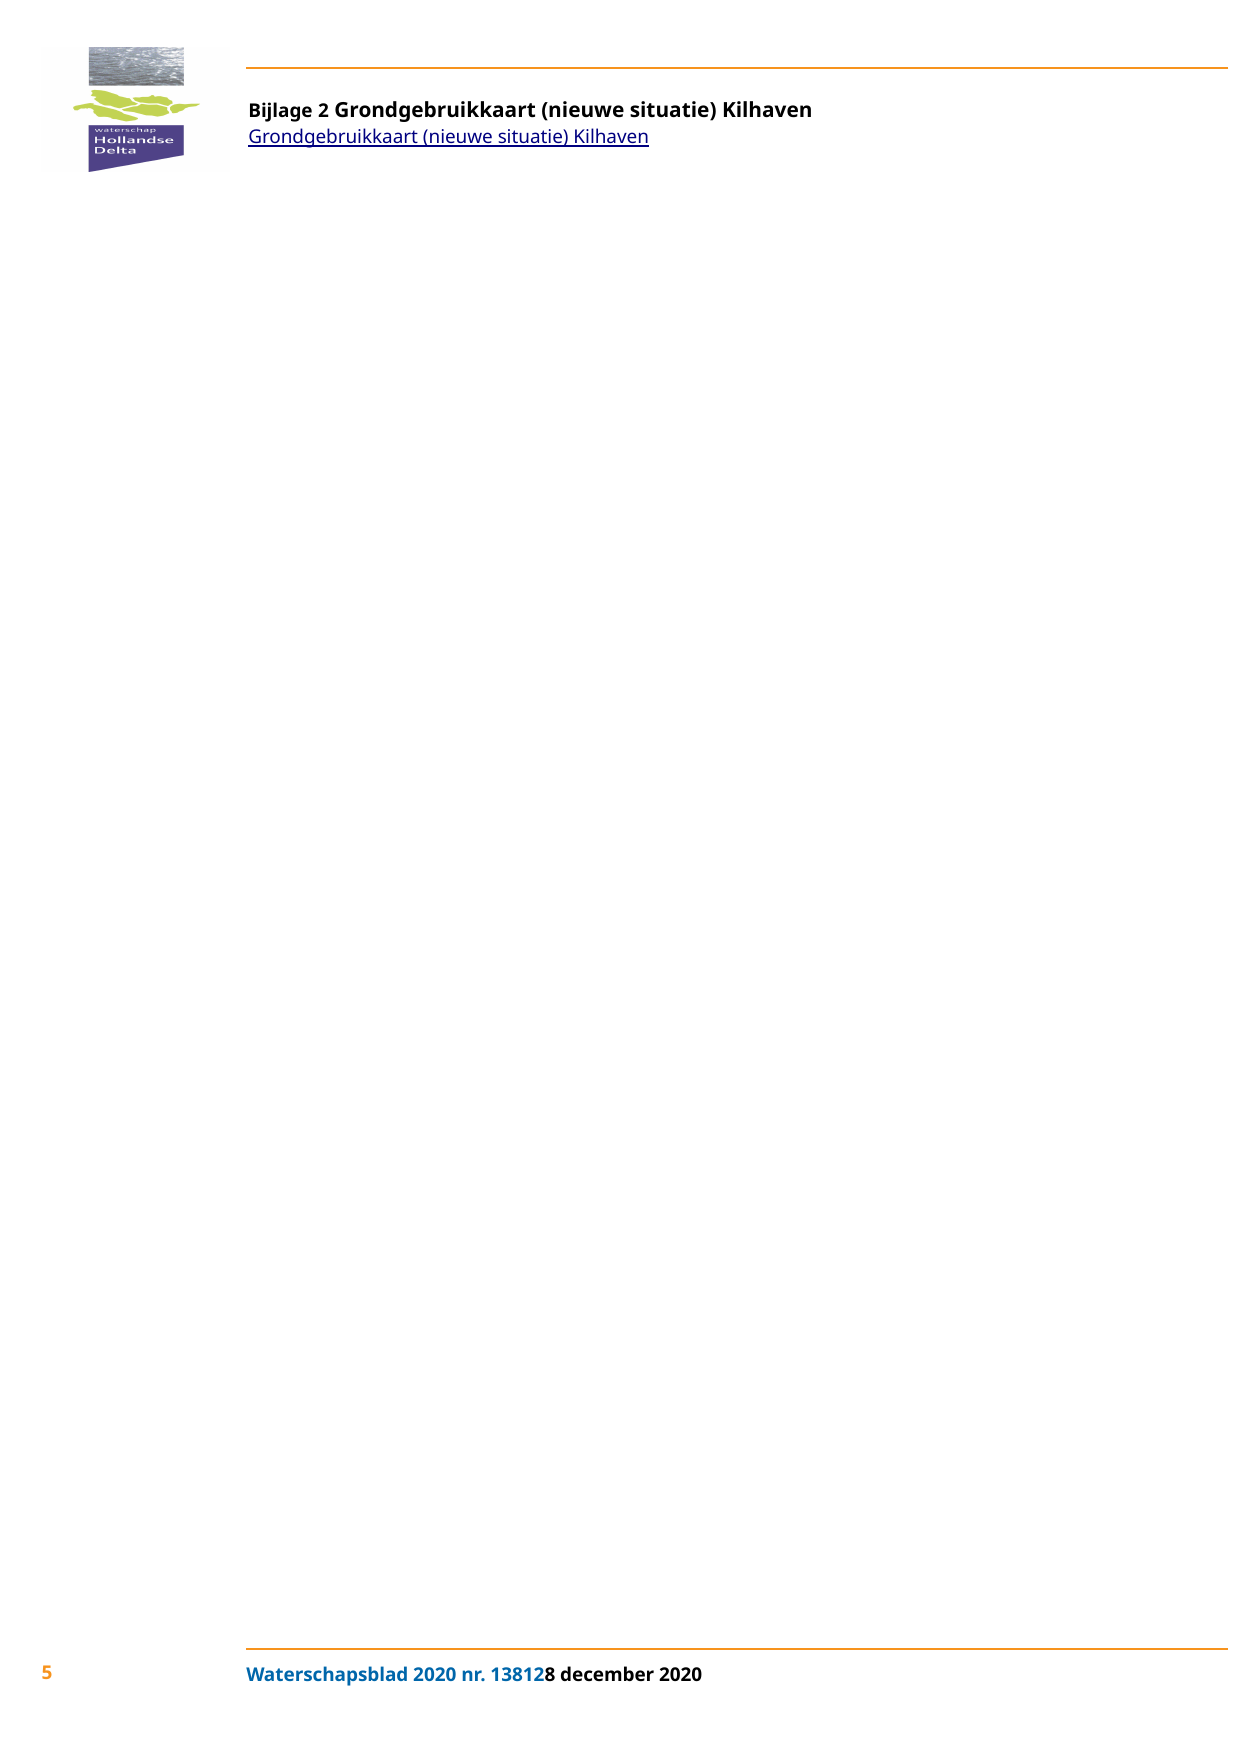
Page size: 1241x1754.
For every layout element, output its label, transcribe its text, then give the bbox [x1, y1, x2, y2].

text Grondgebruikkaart (nieuwe situatie) Kilhaven [248, 123, 1152, 149]
picture [41, 47, 231, 172]
text Bijlage 2 Grondgebruikkaart (nieuwe situatie) Kilhaven [248, 95, 1152, 123]
